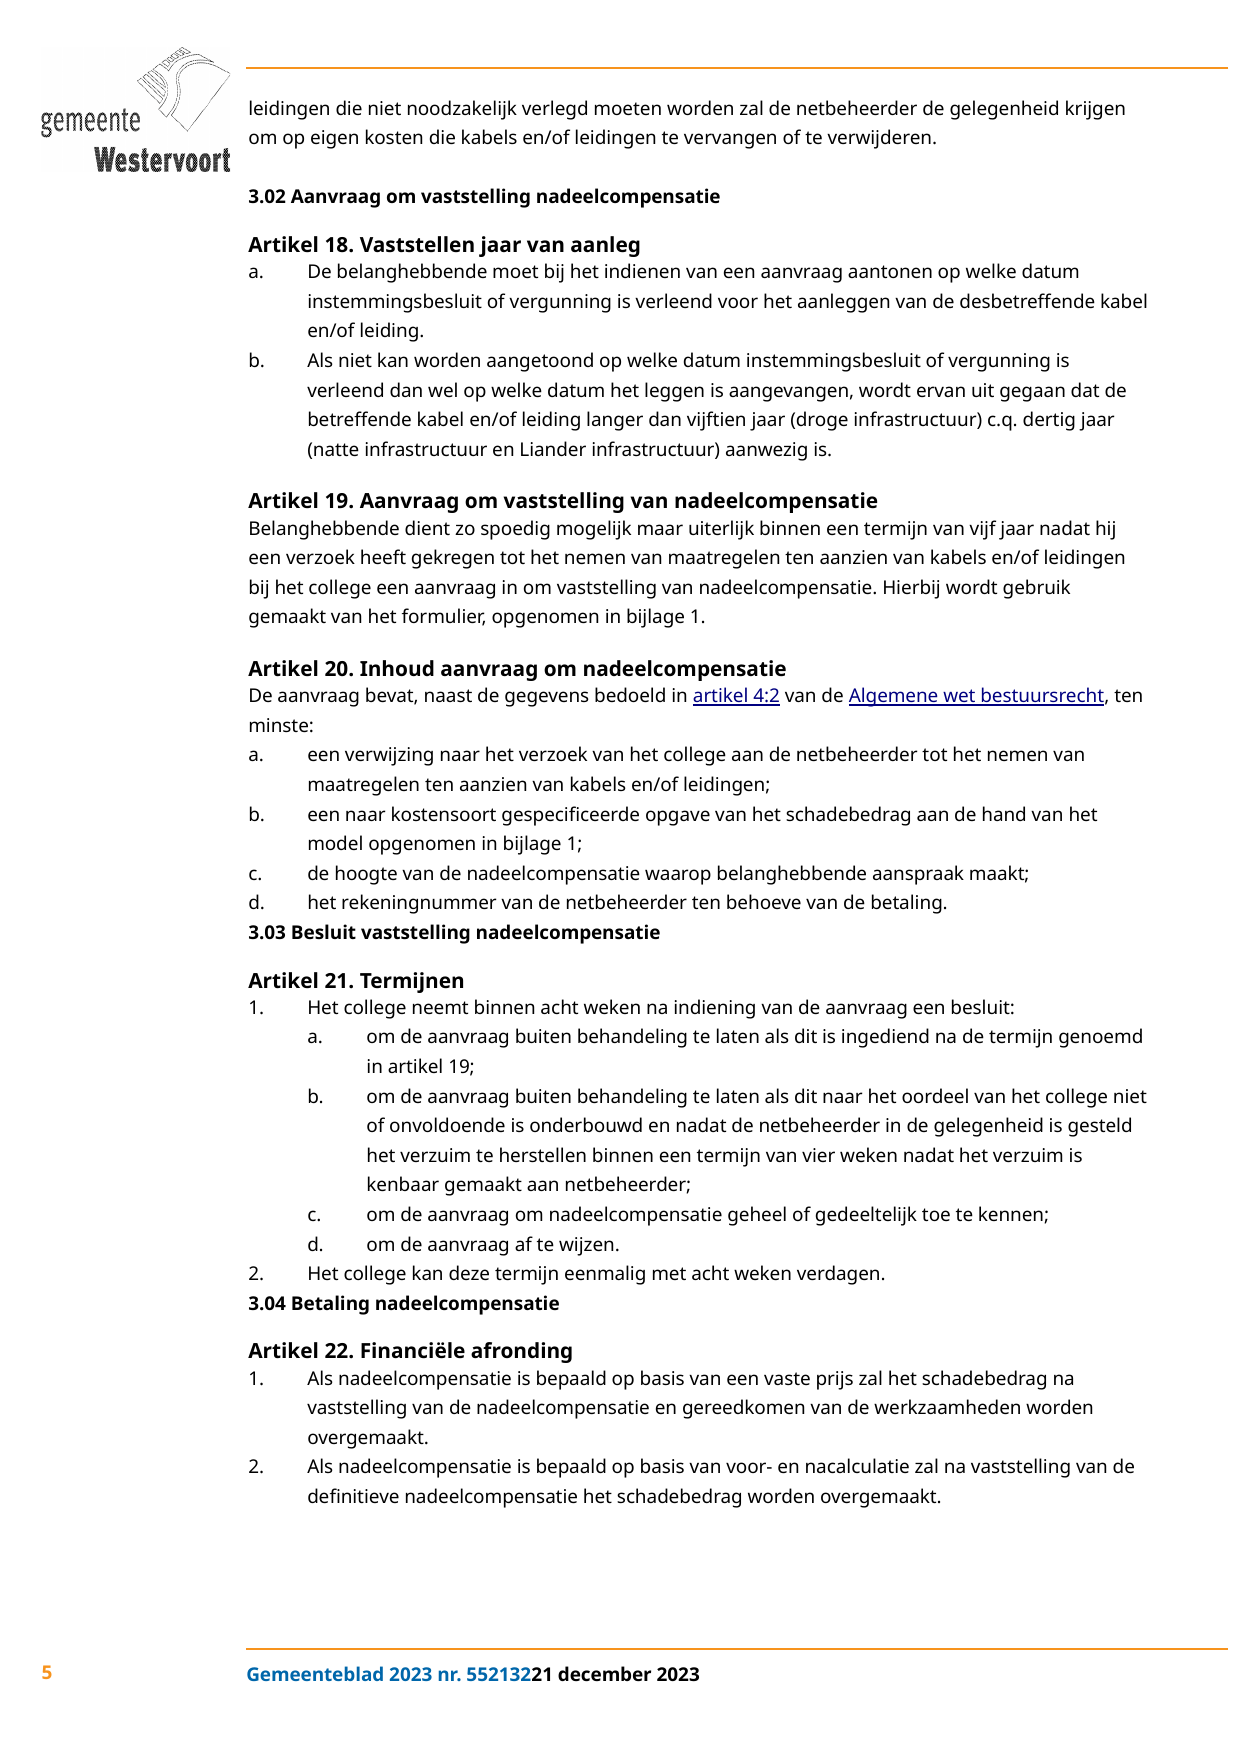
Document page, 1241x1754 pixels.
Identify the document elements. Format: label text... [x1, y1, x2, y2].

text Artikel 22. Financiële afronding [248, 1337, 1152, 1365]
list een naar kostensoort gespecificeerde opgave van het schadebedrag aan de hand van het model opgenomen in bijlage 1; [248, 801, 1152, 856]
text leidingen die niet noodzakelijk verlegd moeten worden zal de netbeheerder de gelegenheid krijgen om op eigen kosten die kabels en/of leidingen te vervangen of te verwijderen. [248, 95, 1152, 150]
list om de aanvraag om nadeelcompensatie geheel of gedeeltelijk toe te kennen; [307, 1201, 1152, 1227]
list Het college neemt binnen acht weken na indiening van de aanvraag een besluit: [248, 994, 1152, 1020]
text Artikel 20. Inhoud aanvraag om nadeelcompensatie [248, 654, 1152, 682]
list om de aanvraag buiten behandeling te laten als dit naar het oordeel van het college niet of onvoldoende is onderbouwd en nadat de netbeheerder in de gelegenheid is gesteld het verzuim te herstellen binnen een termijn van vier weken nadat het verzuim is kenbaar gemaakt aan netbeheerder; [307, 1083, 1152, 1197]
text De aanvraag bevat, naast de gegevens bedoeld in artikel 4:2 van de Algemene wet bestuursrecht, ten minste: [248, 682, 1152, 738]
text Artikel 21. Termijnen [248, 966, 1152, 994]
text Artikel 19. Aanvraag om vaststelling van nadeelcompensatie [248, 486, 1152, 515]
list Als niet kan worden aangetoond op welke datum instemmingsbesluit of vergunning is verleend dan wel op welke datum het leggen is aangevangen, wordt ervan uit gegaan dat de betreffende kabel en/of leiding langer dan vijftien jaar (droge infrastructuur) c.q. dertig jaar (natte infrastructuur en Liander infrastructuur) aanwezig is. [248, 347, 1152, 462]
text Artikel 18. Vaststellen jaar van aanleg [248, 230, 1152, 258]
list De belanghebbende moet bij het indienen van een aanvraag aantonen op welke datum instemmingsbesluit of vergunning is verleend voor het aanleggen van de desbetreffende kabel en/of leiding. [248, 258, 1152, 343]
text Belanghebbende dient zo spoedig mogelijk maar uiterlijk binnen een termijn van vijf jaar nadat hij een verzoek heeft gekregen tot het nemen van maatregelen ten aanzien van kabels en/of leidingen bij het college een aanvraag in om vaststelling van nadeelcompensatie. Hierbij wordt gebruik gemaakt van het formulier, opgenomen in bijlage 1. [248, 515, 1152, 629]
text 3.03 Besluit vaststelling nadeelcompensatie [248, 919, 1152, 945]
picture [41, 47, 231, 172]
list een verwijzing naar het verzoek van het college aan de netbeheerder tot het nemen van maatregelen ten aanzien van kabels en/of leidingen; [248, 742, 1152, 797]
list de hoogte van de nadeelcompensatie waarop belanghebbende aanspraak maakt; [248, 860, 1152, 886]
text 3.04 Betaling nadeelcompensatie [248, 1290, 1152, 1316]
list om de aanvraag buiten behandeling te laten als dit is ingediend na de termijn genoemd in artikel 19; [307, 1024, 1152, 1079]
list Als nadeelcompensatie is bepaald op basis van een vaste prijs zal het schadebedrag na vaststelling van de nadeelcompensatie en gereedkomen van de werkzaamheden worden overgemaakt. [248, 1365, 1152, 1450]
list om de aanvraag af te wijzen. [307, 1231, 1152, 1257]
list het rekeningnummer van de netbeheerder ten behoeve van de betaling. [248, 889, 1152, 915]
text 3.02 Aanvraag om vaststelling nadeelcompensatie [248, 183, 1152, 209]
list Als nadeelcompensatie is bepaald op basis van voor- en nacalculatie zal na vaststelling van de definitieve nadeelcompensatie het schadebedrag worden overgemaakt. [248, 1454, 1152, 1509]
list Het college kan deze termijn eenmalig met acht weken verdagen. [248, 1260, 1152, 1286]
